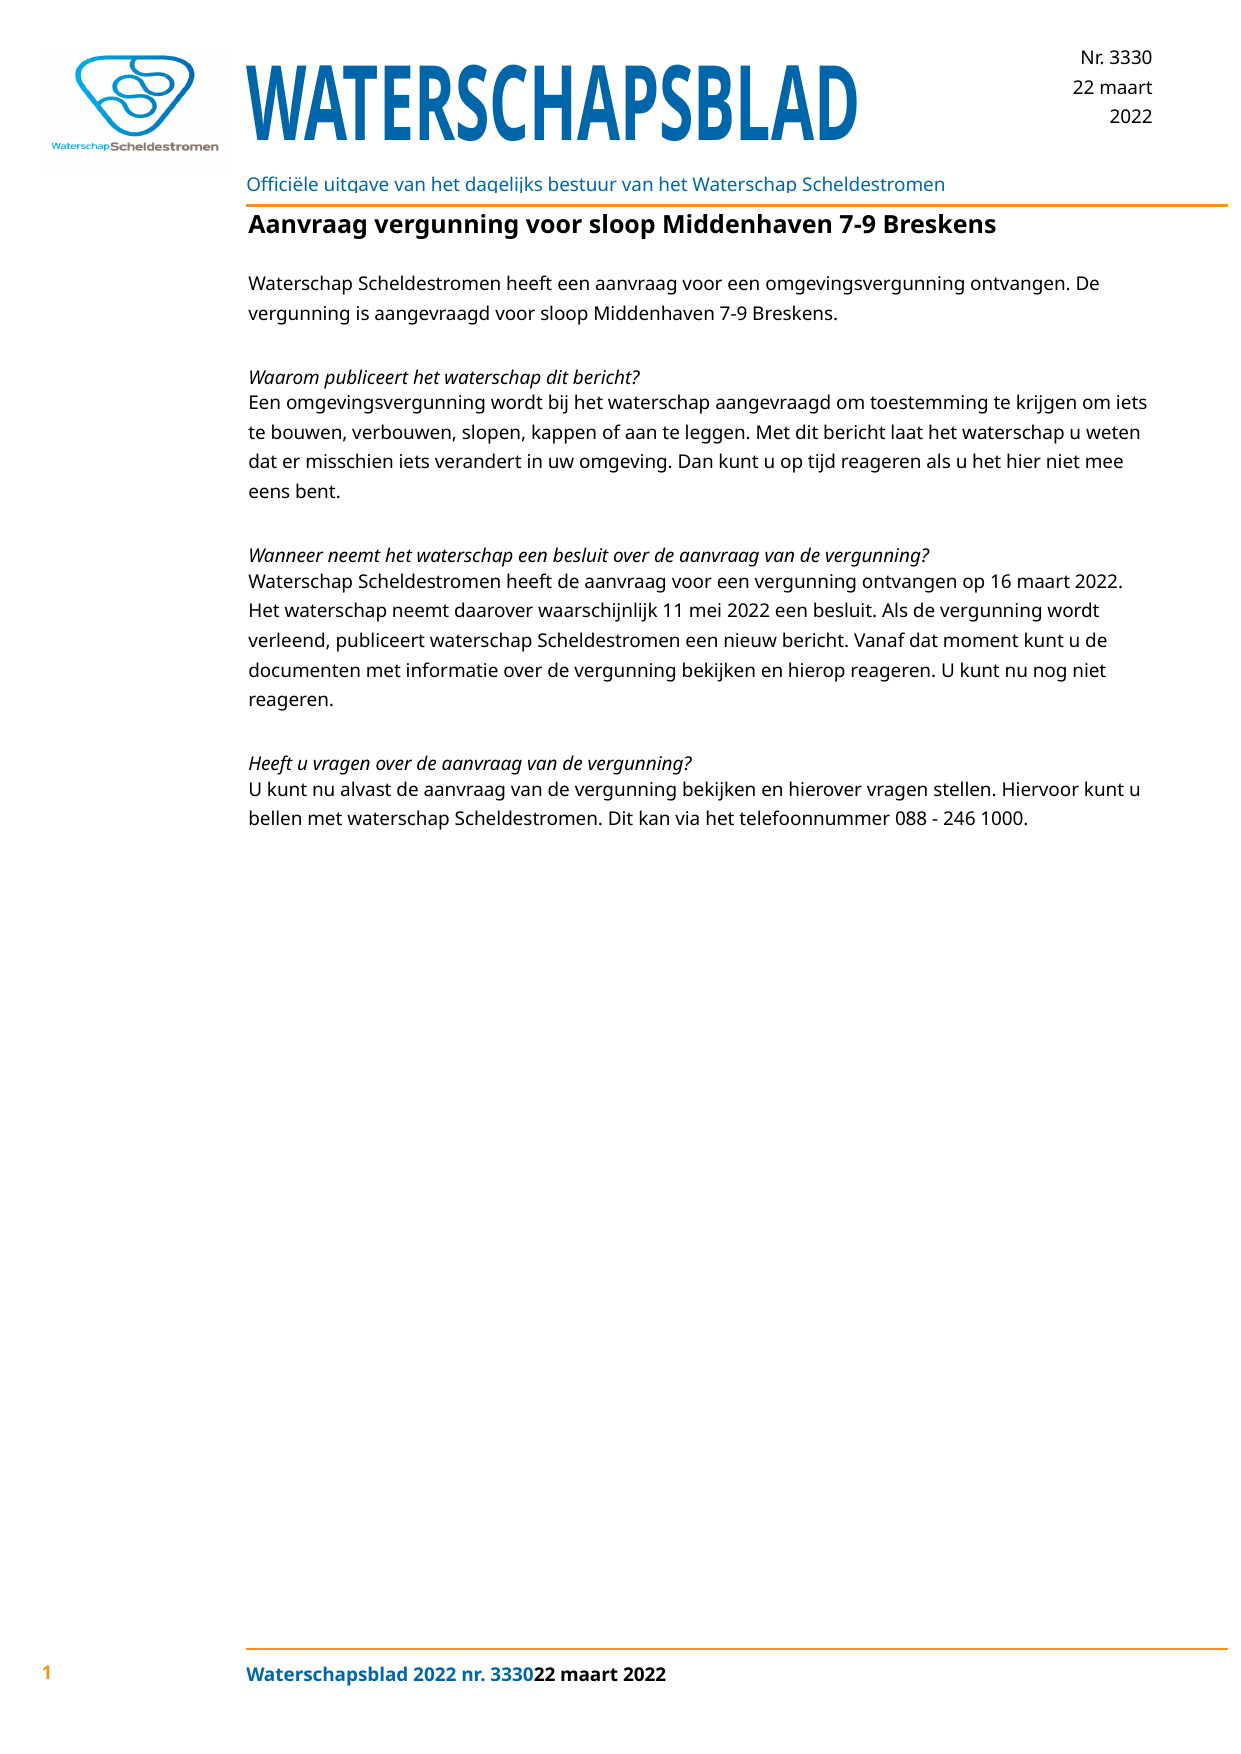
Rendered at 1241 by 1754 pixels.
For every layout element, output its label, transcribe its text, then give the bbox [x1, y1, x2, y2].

text U kunt nu alvast de aanvraag van de vergunning bekijken en hierover vragen stellen. Hiervoor kunt u bellen met waterschap Scheldestromen. Dit kan via het telefoonnummer 088 - 246 1000. [248, 776, 1152, 831]
text Wanneer neemt het waterschap een besluit over de aanvraag van de vergunning? [248, 542, 1152, 568]
picture [41, 47, 231, 172]
text Heeft u vragen over de aanvraag van de vergunning? [248, 750, 1152, 776]
text Een omgevingsvergunning wordt bij het waterschap aangevraagd om toestemming te krijgen om iets te bouwen, verbouwen, slopen, kappen of aan te leggen. Met dit bericht laat het waterschap u weten dat er misschien iets verandert in uw omgeving. Dan kunt u op tijd reageren als u het hier niet mee eens bent. [248, 389, 1152, 504]
text Aanvraag vergunning voor sloop Middenhaven 7-9 Breskens [248, 207, 1152, 241]
text Waterschap Scheldestromen heeft de aanvraag voor een vergunning ontvangen op 16 maart 2022. Het waterschap neemt daarover waarschijnlijk 11 mei 2022 een besluit. Als de vergunning wordt verleend, publiceert waterschap Scheldestromen een nieuw bericht. Vanaf dat moment kunt u de documenten met informatie over de vergunning bekijken en hierop reageren. U kunt nu nog niet reageren. [248, 568, 1152, 712]
text Waterschap Scheldestromen heeft een aanvraag voor een omgevingsvergunning ontvangen. De vergunning is aangevraagd voor sloop Middenhaven 7-9 Breskens. [248, 270, 1152, 326]
text Waarom publiceert het waterschap dit bericht? [248, 364, 1152, 389]
